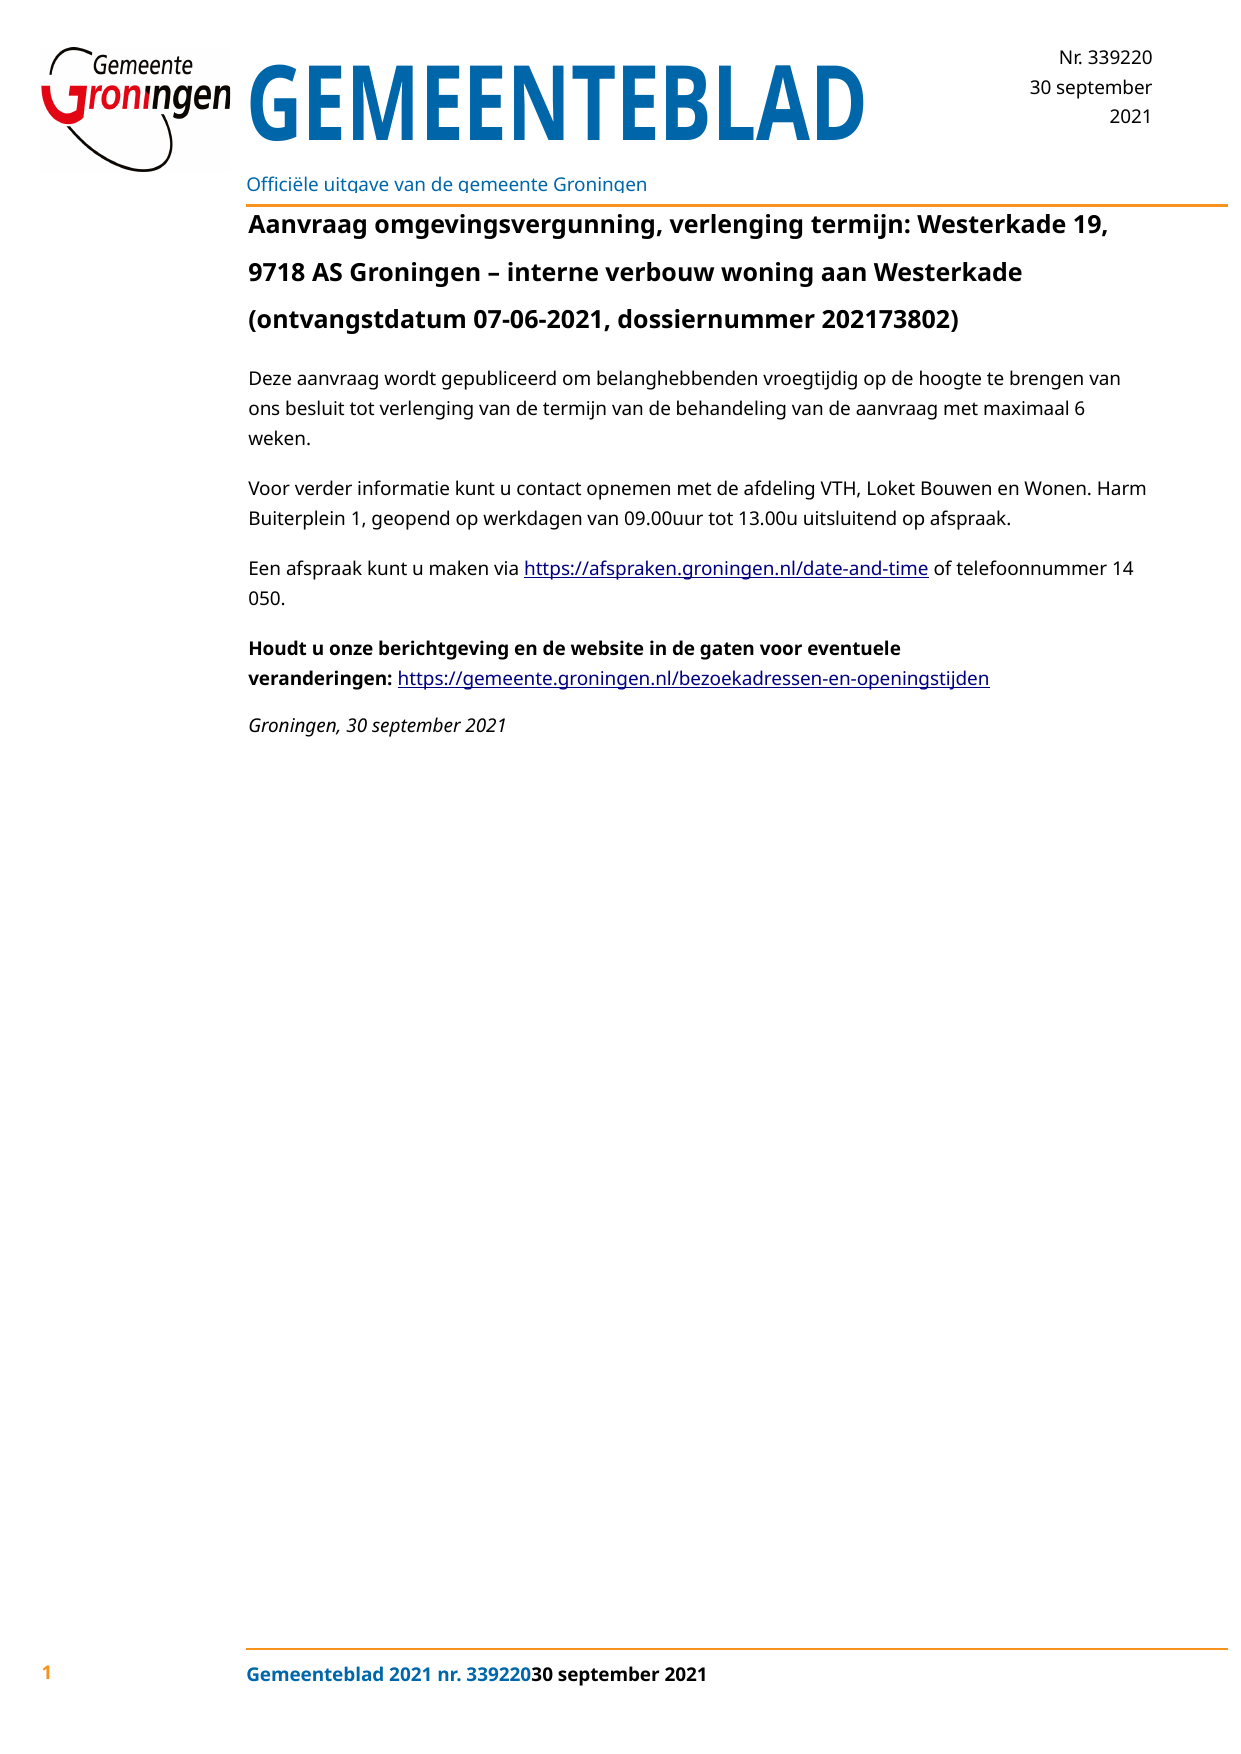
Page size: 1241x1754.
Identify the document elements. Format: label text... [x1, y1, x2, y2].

text Deze aanvraag wordt gepubliceerd om belanghebbenden vroegtijdig op de hoogte te brengen van ons besluit tot verlenging van de termijn van de behandeling van de aanvraag met maximaal 6 weken. [248, 366, 1152, 450]
text Aanvraag omgevingsvergunning, verlenging termijn: Westerkade 19, 9718 AS Groningen – interne verbouw woning aan Westerkade (ontvangstdatum 07-06-2021, dossiernummer 202173802) [248, 207, 1152, 336]
text Een afspraak kunt u maken via https://afspraken.groningen.nl/date-and-time of telefoonnummer 14 050. [248, 555, 1152, 610]
text Houdt u onze berichtgeving en de website in de gaten voor eventuele veranderingen: https://gemeente.groningen.nl/bezoekadressen-en-openingstijden [248, 635, 1152, 690]
picture [41, 47, 231, 172]
text Voor verder informatie kunt u contact opnemen met de afdeling VTH, Loket Bouwen en Wonen. Harm Buiterplein 1, geopend op werkdagen van 09.00uur tot 13.00u uitsluitend op afspraak. [248, 475, 1152, 530]
text Groningen, 30 september 2021 [248, 712, 1152, 738]
